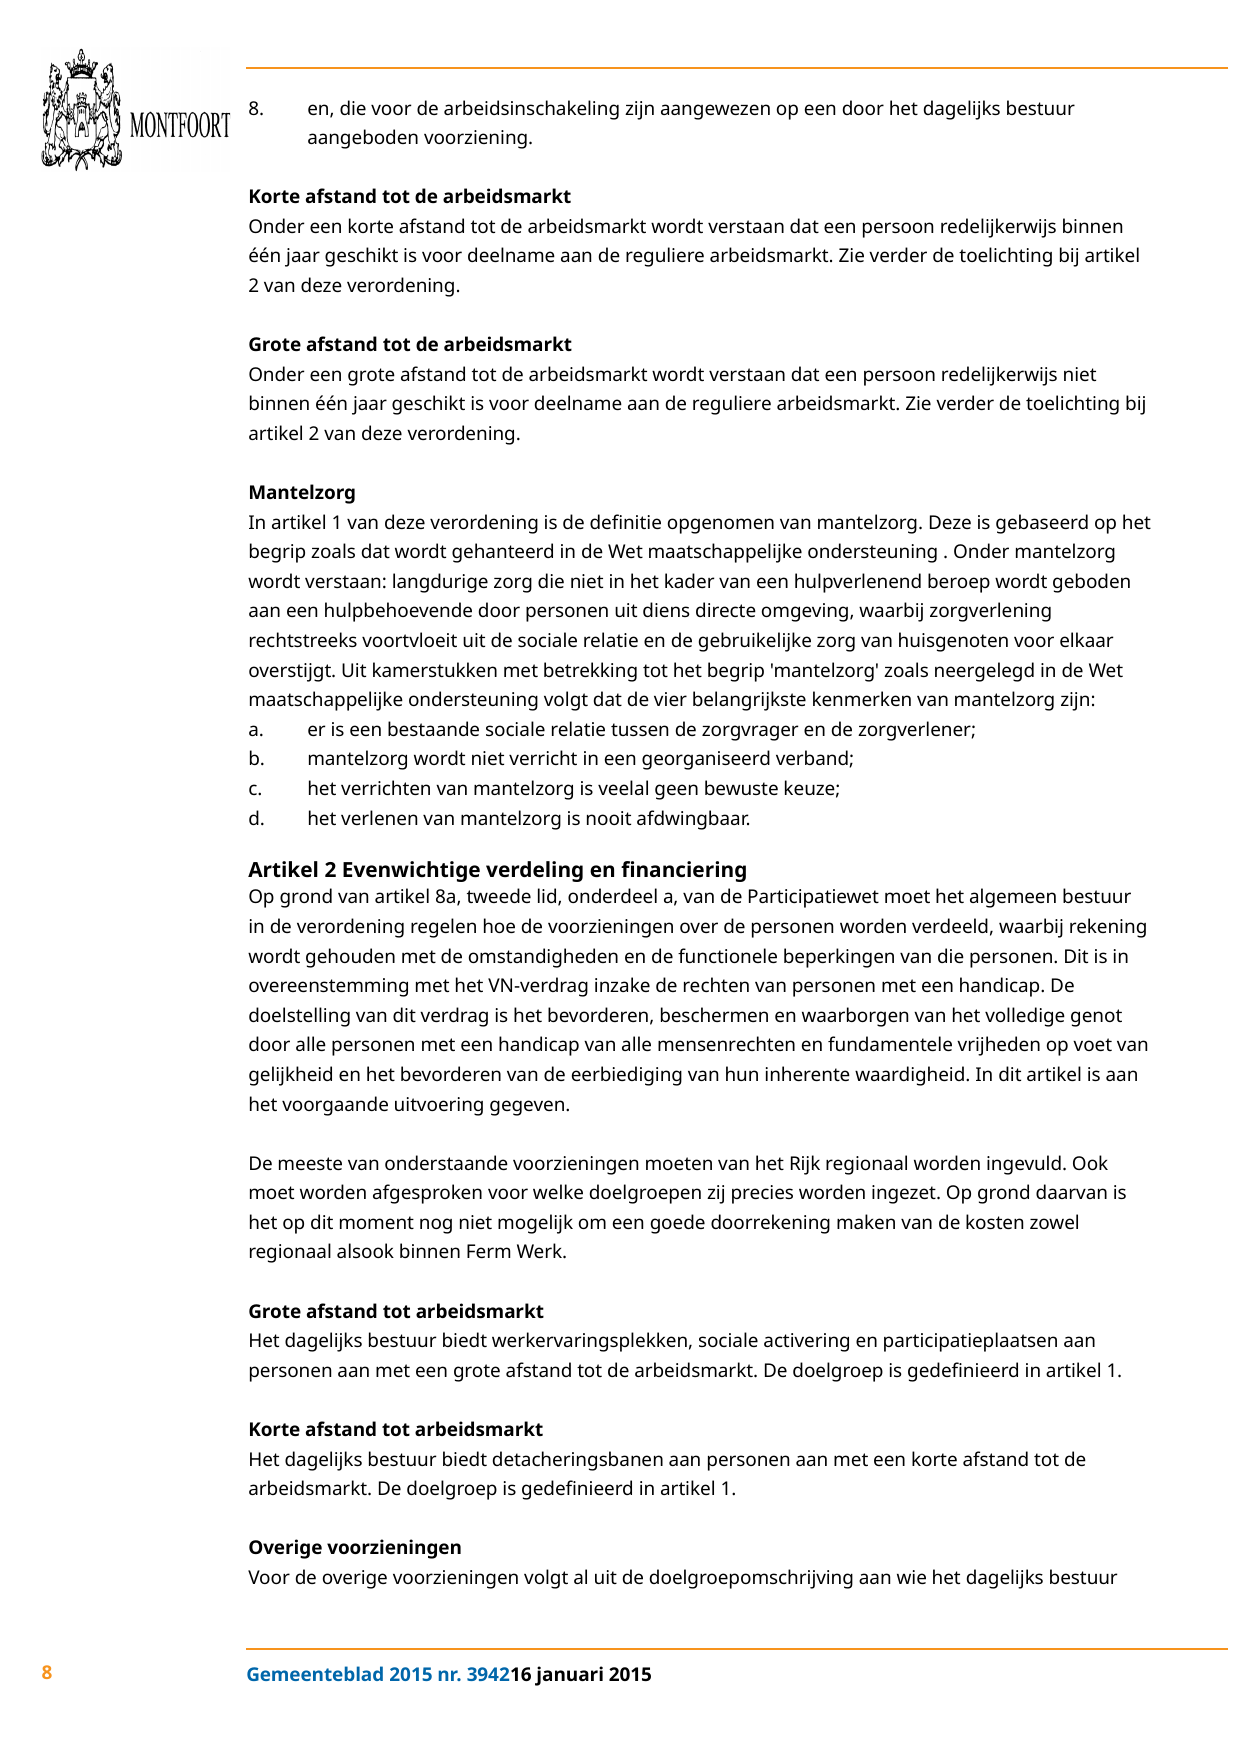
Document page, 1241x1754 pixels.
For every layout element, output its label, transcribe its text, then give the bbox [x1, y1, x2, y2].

text Korte afstand tot de arbeidsmarkt [248, 183, 1152, 209]
text Voor de overige voorzieningen volgt al uit de doelgroepomschrijving aan wie het dagelijks bestuur [248, 1564, 1152, 1590]
list het verrichten van mantelzorg is veelal geen bewuste keuze; [248, 775, 1152, 801]
text In artikel 1 van deze verordening is de definitie opgenomen van mantelzorg. Deze is gebaseerd op het begrip zoals dat wordt gehanteerd in de Wet maatschappelijke ondersteuning . Onder mantelzorg wordt verstaan: langdurige zorg die niet in het kader van een hulpverlenend beroep wordt geboden aan een hulpbehoevende door personen uit diens directe omgeving, waarbij zorgverlening rechtstreeks voortvloeit uit de sociale relatie en de gebruikelijke zorg van huisgenoten voor elkaar overstijgt. Uit kamerstukken met betrekking tot het begrip 'mantelzorg' zoals neergelegd in de Wet maatschappelijke ondersteuning volgt dat de vier belangrijkste kenmerken van mantelzorg zijn: [248, 509, 1152, 712]
text De meeste van onderstaande voorzieningen moeten van het Rijk regionaal worden ingevuld. Ook moet worden afgesproken voor welke doelgroepen zij precies worden ingezet. Op grond daarvan is het op dit moment nog niet mogelijk om een goede doorrekening maken van de kosten zowel regionaal alsook binnen Ferm Werk. [248, 1150, 1152, 1264]
text Mantelzorg [248, 479, 1152, 505]
picture [41, 47, 231, 172]
text Korte afstand tot arbeidsmarkt [248, 1416, 1152, 1442]
text Onder een korte afstand tot de arbeidsmarkt wordt verstaan dat een persoon redelijkerwijs binnen één jaar geschikt is voor deelname aan de reguliere arbeidsmarkt. Zie verder de toelichting bij artikel 2 van deze verordening. [248, 213, 1152, 298]
text Op grond van artikel 8a, tweede lid, onderdeel a, van de Participatiewet moet het algemeen bestuur in de verordening regelen hoe de voorzieningen over de personen worden verdeeld, waarbij rekening wordt gehouden met de omstandigheden en de functionele beperkingen van die personen. Dit is in overeenstemming met het VN-verdrag inzake de rechten van personen met een handicap. De doelstelling van dit verdrag is het bevorderen, beschermen en waarborgen van het volledige genot door alle personen met een handicap van alle mensenrechten en fundamentele vrijheden op voet van gelijkheid en het bevorderen van de eerbiediging van hun inherente waardigheid. In dit artikel is aan het voorgaande uitvoering gegeven. [248, 884, 1152, 1116]
text Het dagelijks bestuur biedt werkervaringsplekken, sociale activering en participatieplaatsen aan personen aan met een grote afstand tot de arbeidsmarkt. De doelgroep is gedefinieerd in artikel 1. [248, 1327, 1152, 1383]
text Overige voorzieningen [248, 1534, 1152, 1560]
text Het dagelijks bestuur biedt detacheringsbanen aan personen aan met een korte afstand tot de arbeidsmarkt. De doelgroep is gedefinieerd in artikel 1. [248, 1446, 1152, 1501]
list mantelzorg wordt niet verricht in een georganiseerd verband; [248, 746, 1152, 771]
list er is een bestaande sociale relatie tussen de zorgvrager en de zorgverlener; [248, 716, 1152, 742]
text Onder een grote afstand tot de arbeidsmarkt wordt verstaan dat een persoon redelijkerwijs niet binnen één jaar geschikt is voor deelname aan de reguliere arbeidsmarkt. Zie verder de toelichting bij artikel 2 van deze verordening. [248, 361, 1152, 446]
list en, die voor de arbeidsinschakeling zijn aangewezen op een door het dagelijks bestuur aangeboden voorziening. [248, 95, 1152, 150]
list het verlenen van mantelzorg is nooit afdwingbaar. [248, 805, 1152, 831]
text Grote afstand tot de arbeidsmarkt [248, 331, 1152, 357]
text Grote afstand tot arbeidsmarkt [248, 1298, 1152, 1323]
text Artikel 2 Evenwichtige verdeling en financiering [248, 855, 1152, 884]
